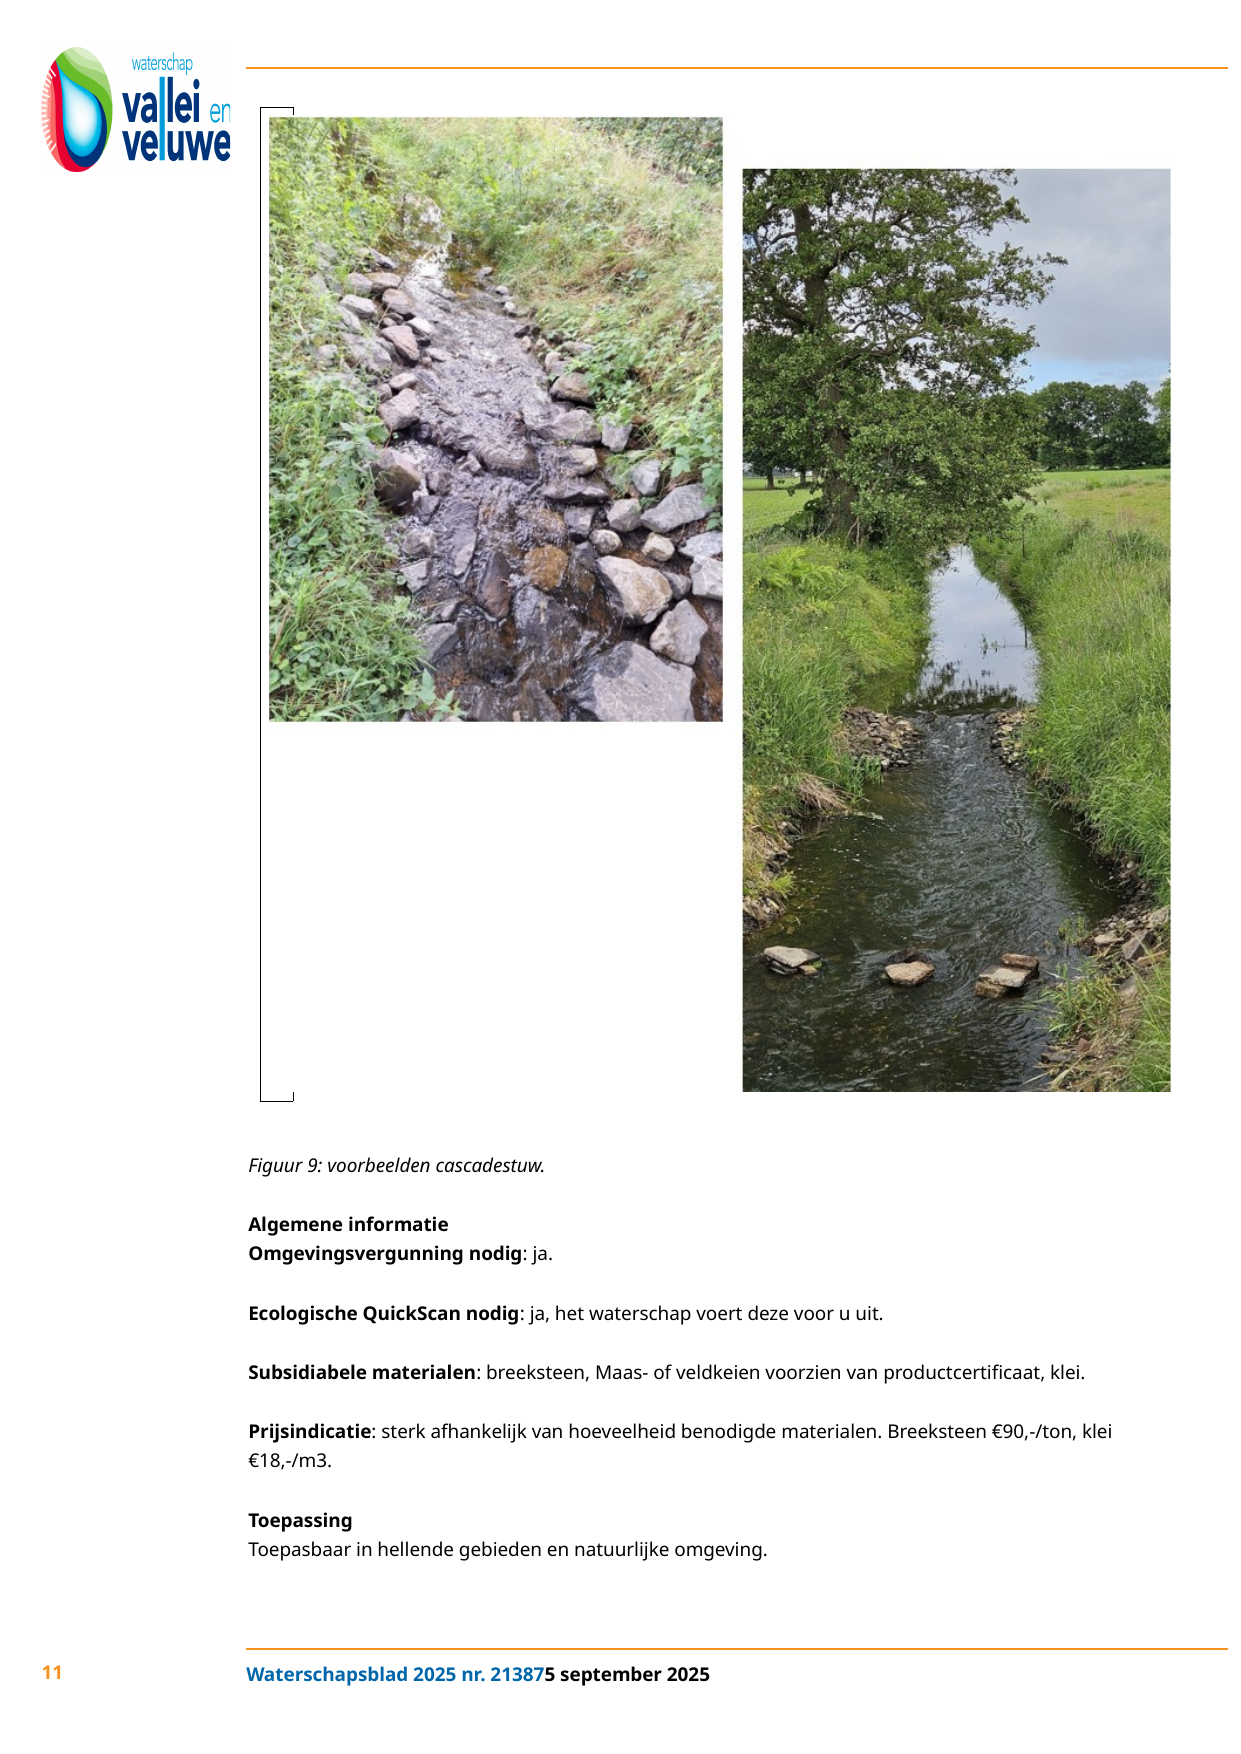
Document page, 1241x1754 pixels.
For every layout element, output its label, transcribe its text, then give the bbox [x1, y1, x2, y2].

text Figuur 9: voorbeelden cascadestuw. [248, 1152, 1152, 1177]
picture [41, 47, 231, 172]
text Subsidiabele materialen: breeksteen, Maas- of veldkeien voorzien van productcertificaat, klei. [248, 1359, 1152, 1384]
text Toepasbaar in hellende gebieden en natuurlijke omgeving. [248, 1536, 1152, 1562]
text Algemene informatie [248, 1211, 1152, 1237]
text Toepassing [248, 1507, 1152, 1532]
text Prijsindicatie: sterk afhankelijk van hoeveelheid benodigde materialen. Breeksteen €90,-/ton, klei €18,-/m3. [248, 1418, 1152, 1473]
text Ecologische QuickScan nodig: ja, het waterschap voert deze voor u uit. [248, 1300, 1152, 1325]
text Omgevingsvergunning nodig: ja. [248, 1241, 1152, 1266]
picture [268, 115, 1173, 1092]
